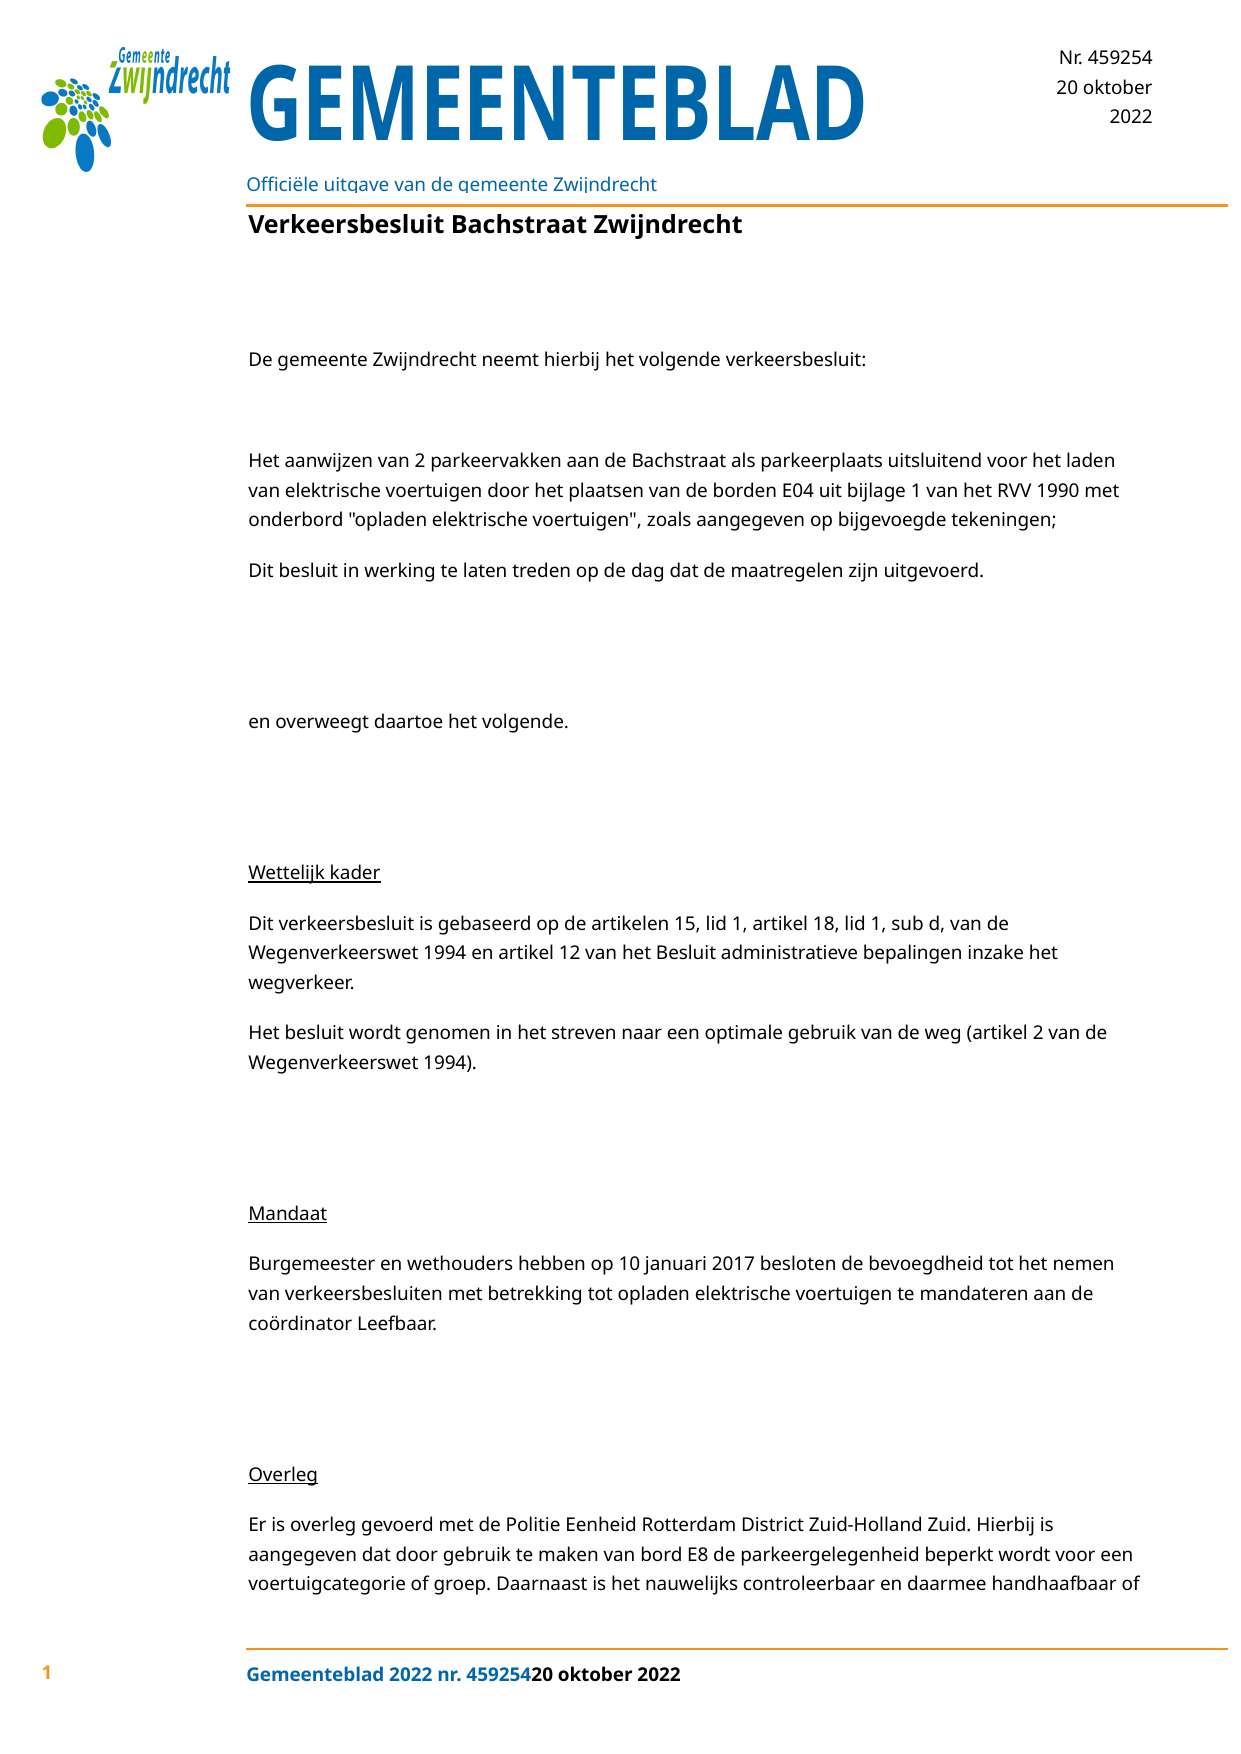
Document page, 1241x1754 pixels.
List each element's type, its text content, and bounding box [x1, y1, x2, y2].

text Dit besluit in werking te laten treden op de dag dat de maatregelen zijn uitgevoerd. [248, 557, 1152, 583]
text Overleg [248, 1461, 1152, 1487]
text Wettelijk kader [248, 859, 1152, 885]
text Mandaat [248, 1200, 1152, 1226]
text Het besluit wordt genomen in het streven naar een optimale gebruik van de weg (artikel 2 van de Wegenverkeerswet 1994). [248, 1019, 1152, 1075]
text De gemeente Zwijndrecht neemt hierbij het volgende verkeersbesluit: [248, 346, 1152, 372]
text Verkeersbesluit Bachstraat Zwijndrecht [248, 207, 1152, 241]
picture [41, 47, 231, 172]
text Er is overleg gevoerd met de Politie Eenheid Rotterdam District Zuid-Holland Zuid. Hierbij is aangegeven dat door gebruik te maken van bord E8 de parkeergelegenheid beperkt wordt voor een voertuigcategorie of groep. Daarnaast is het nauwelijks controleerbaar en daarmee handhaafbaar of [248, 1511, 1152, 1596]
text en overweegt daartoe het volgende. [248, 708, 1152, 734]
text Burgemeester en wethouders hebben op 10 januari 2017 besloten de bevoegdheid tot het nemen van verkeersbesluiten met betrekking tot opladen elektrische voertuigen te mandateren aan de coördinator Leefbaar. [248, 1251, 1152, 1336]
text Dit verkeersbesluit is gebaseerd op de artikelen 15, lid 1, artikel 18, lid 1, sub d, van de Wegenverkeerswet 1994 en artikel 12 van het Besluit administratieve bepalingen inzake het wegverkeer. [248, 910, 1152, 995]
text Het aanwijzen van 2 parkeervakken aan de Bachstraat als parkeerplaats uitsluitend voor het laden van elektrische voertuigen door het plaatsen van de borden E04 uit bijlage 1 van het RVV 1990 met onderbord "opladen elektrische voertuigen", zoals aangegeven op bijgevoegde tekeningen; [248, 447, 1152, 532]
